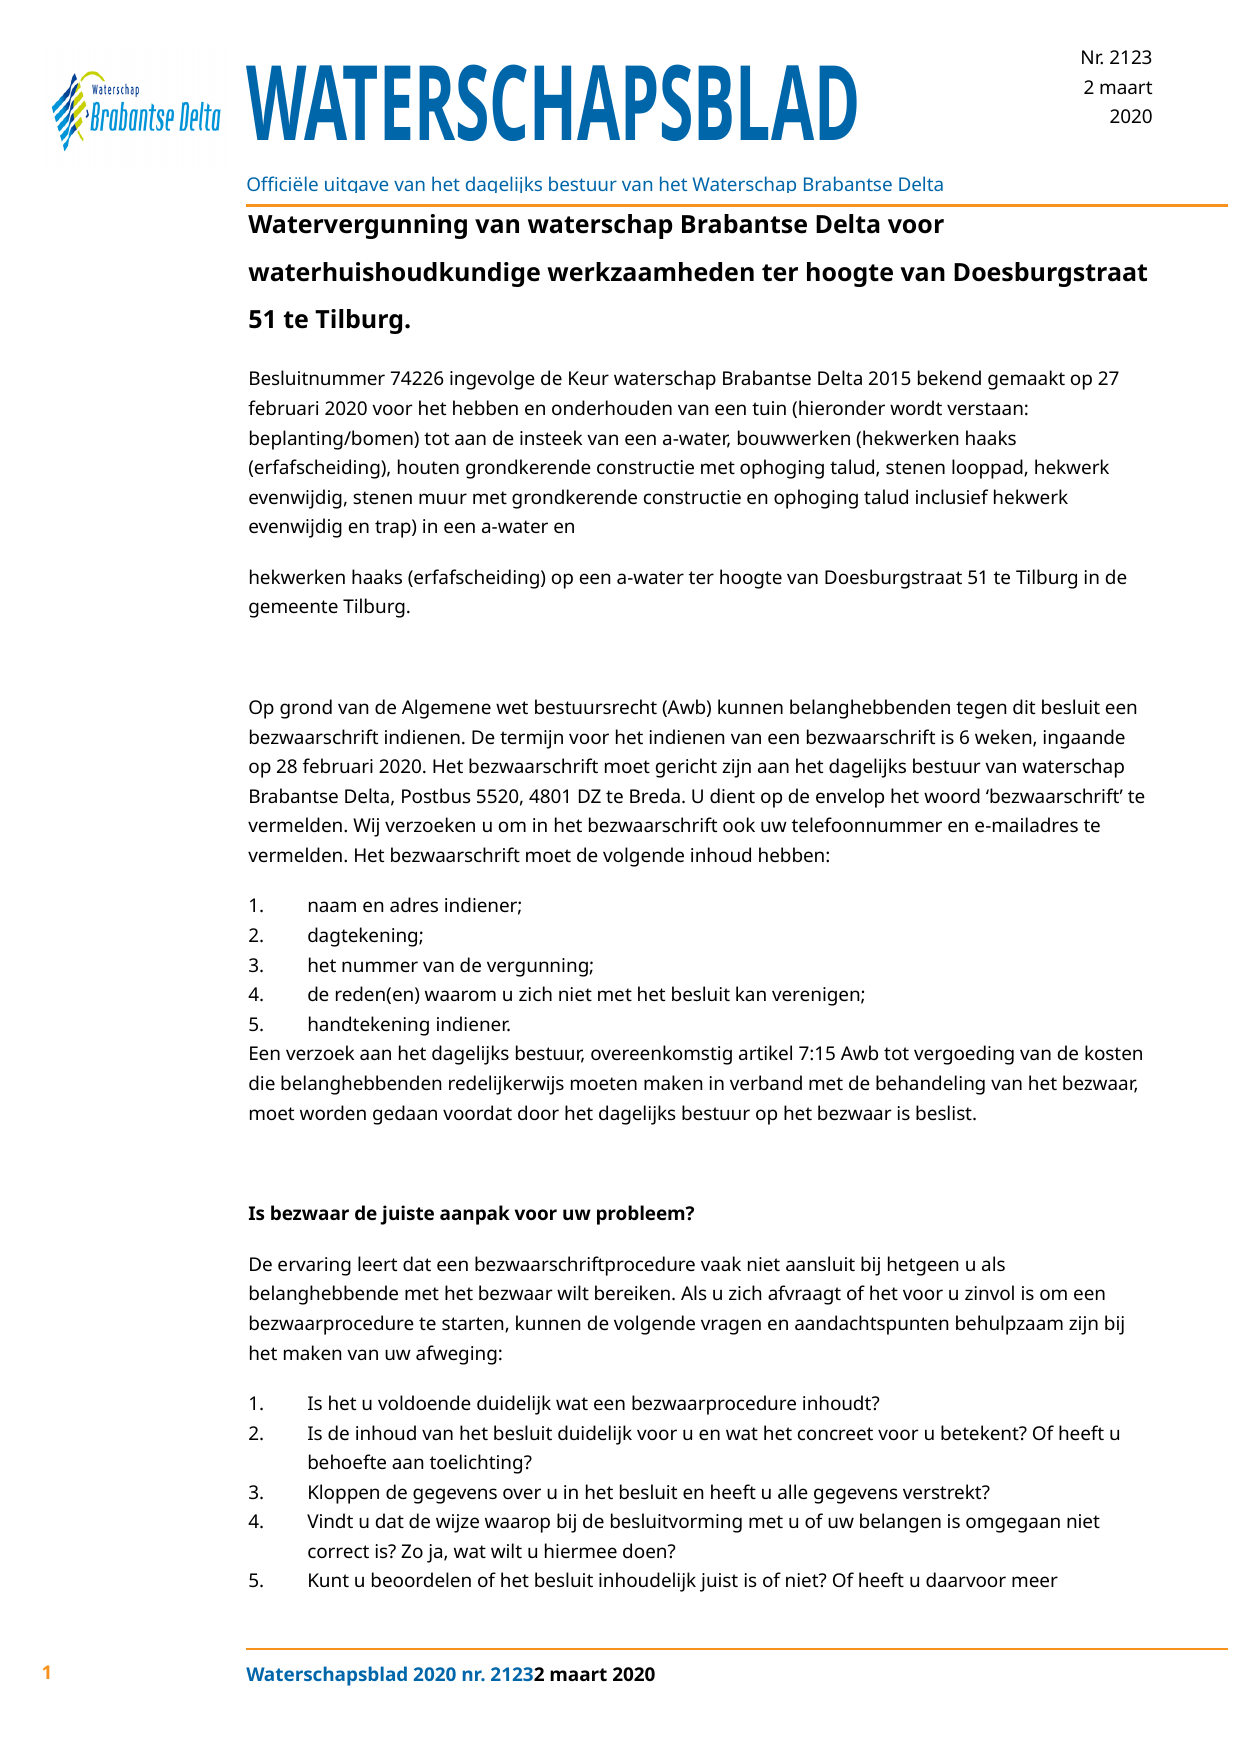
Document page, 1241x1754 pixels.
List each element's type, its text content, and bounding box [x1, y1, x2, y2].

text hekwerken haaks (erfafscheiding) op een a-water ter hoogte van Doesburgstraat 51 te Tilburg in de gemeente Tilburg. [248, 564, 1152, 619]
text Een verzoek aan het dagelijks bestuur, overeenkomstig artikel 7:15 Awb tot vergoeding van de kosten die belanghebbenden redelijkerwijs moeten maken in verband met de behandeling van het bezwaar, moet worden gedaan voordat door het dagelijks bestuur op het bezwaar is beslist. [248, 1041, 1152, 1125]
list naam en adres indiener; [248, 893, 1152, 918]
text Is bezwaar de juiste aanpak voor uw probleem? [248, 1201, 1152, 1226]
list Kunt u beoordelen of het besluit inhoudelijk juist is of niet? Of heeft u daarvoor meer [248, 1568, 1152, 1593]
picture [41, 47, 231, 172]
text De ervaring leert dat een bezwaarschriftprocedure vaak niet aansluit bij hetgeen u als belanghebbende met het bezwaar wilt bereiken. Als u zich afvraagt of het voor u zinvol is om een bezwaarprocedure te starten, kunnen de volgende vragen en aandachtspunten behulpzaam zijn bij het maken van uw afweging: [248, 1251, 1152, 1365]
text Op grond van de Algemene wet bestuursrecht (Awb) kunnen belanghebbenden tegen dit besluit een bezwaarschrift indienen. De termijn voor het indienen van een bezwaarschrift is 6 weken, ingaande op 28 februari 2020. Het bezwaarschrift moet gericht zijn aan het dagelijks bestuur van waterschap Brabantse Delta, Postbus 5520, 4801 DZ te Breda. U dient op de envelop het woord ‘bezwaarschrift’ te vermelden. Wij verzoeken u om in het bezwaarschrift ook uw telefoonnummer en e‑mailadres te vermelden. Het bezwaarschrift moet de volgende inhoud hebben: [248, 694, 1152, 868]
text Besluitnummer 74226 ingevolge de Keur waterschap Brabantse Delta 2015 bekend gemaakt op 27 februari 2020 voor het hebben en onderhouden van een tuin (hieronder wordt verstaan: beplanting/bomen) tot aan de insteek van een a-water, bouwwerken (hekwerken haaks (erfafscheiding), houten grondkerende constructie met ophoging talud, stenen looppad, hekwerk evenwijdig, stenen muur met grondkerende constructie en ophoging talud inclusief hekwerk evenwijdig en trap) in een a-water en [248, 366, 1152, 539]
list handtekening indiener. [248, 1011, 1152, 1037]
list het nummer van de vergunning; [248, 952, 1152, 977]
list Vindt u dat de wijze waarop bij de besluitvorming met u of uw belangen is omgegaan niet correct is? Zo ja, wat wilt u hiermee doen? [248, 1508, 1152, 1564]
list Is het u voldoende duidelijk wat een bezwaarprocedure inhoudt? [248, 1390, 1152, 1416]
list Kloppen de gegevens over u in het besluit en heeft u alle gegevens verstrekt? [248, 1479, 1152, 1504]
list dagtekening; [248, 922, 1152, 948]
list Is de inhoud van het besluit duidelijk voor u en wat het concreet voor u betekent? Of heeft u behoefte aan toelichting? [248, 1420, 1152, 1475]
text Watervergunning van waterschap Brabantse Delta voor waterhuishoudkundige werkzaamheden ter hoogte van Doesburgstraat 51 te Tilburg. [248, 207, 1152, 336]
list de reden(en) waarom u zich niet met het besluit kan verenigen; [248, 981, 1152, 1007]
